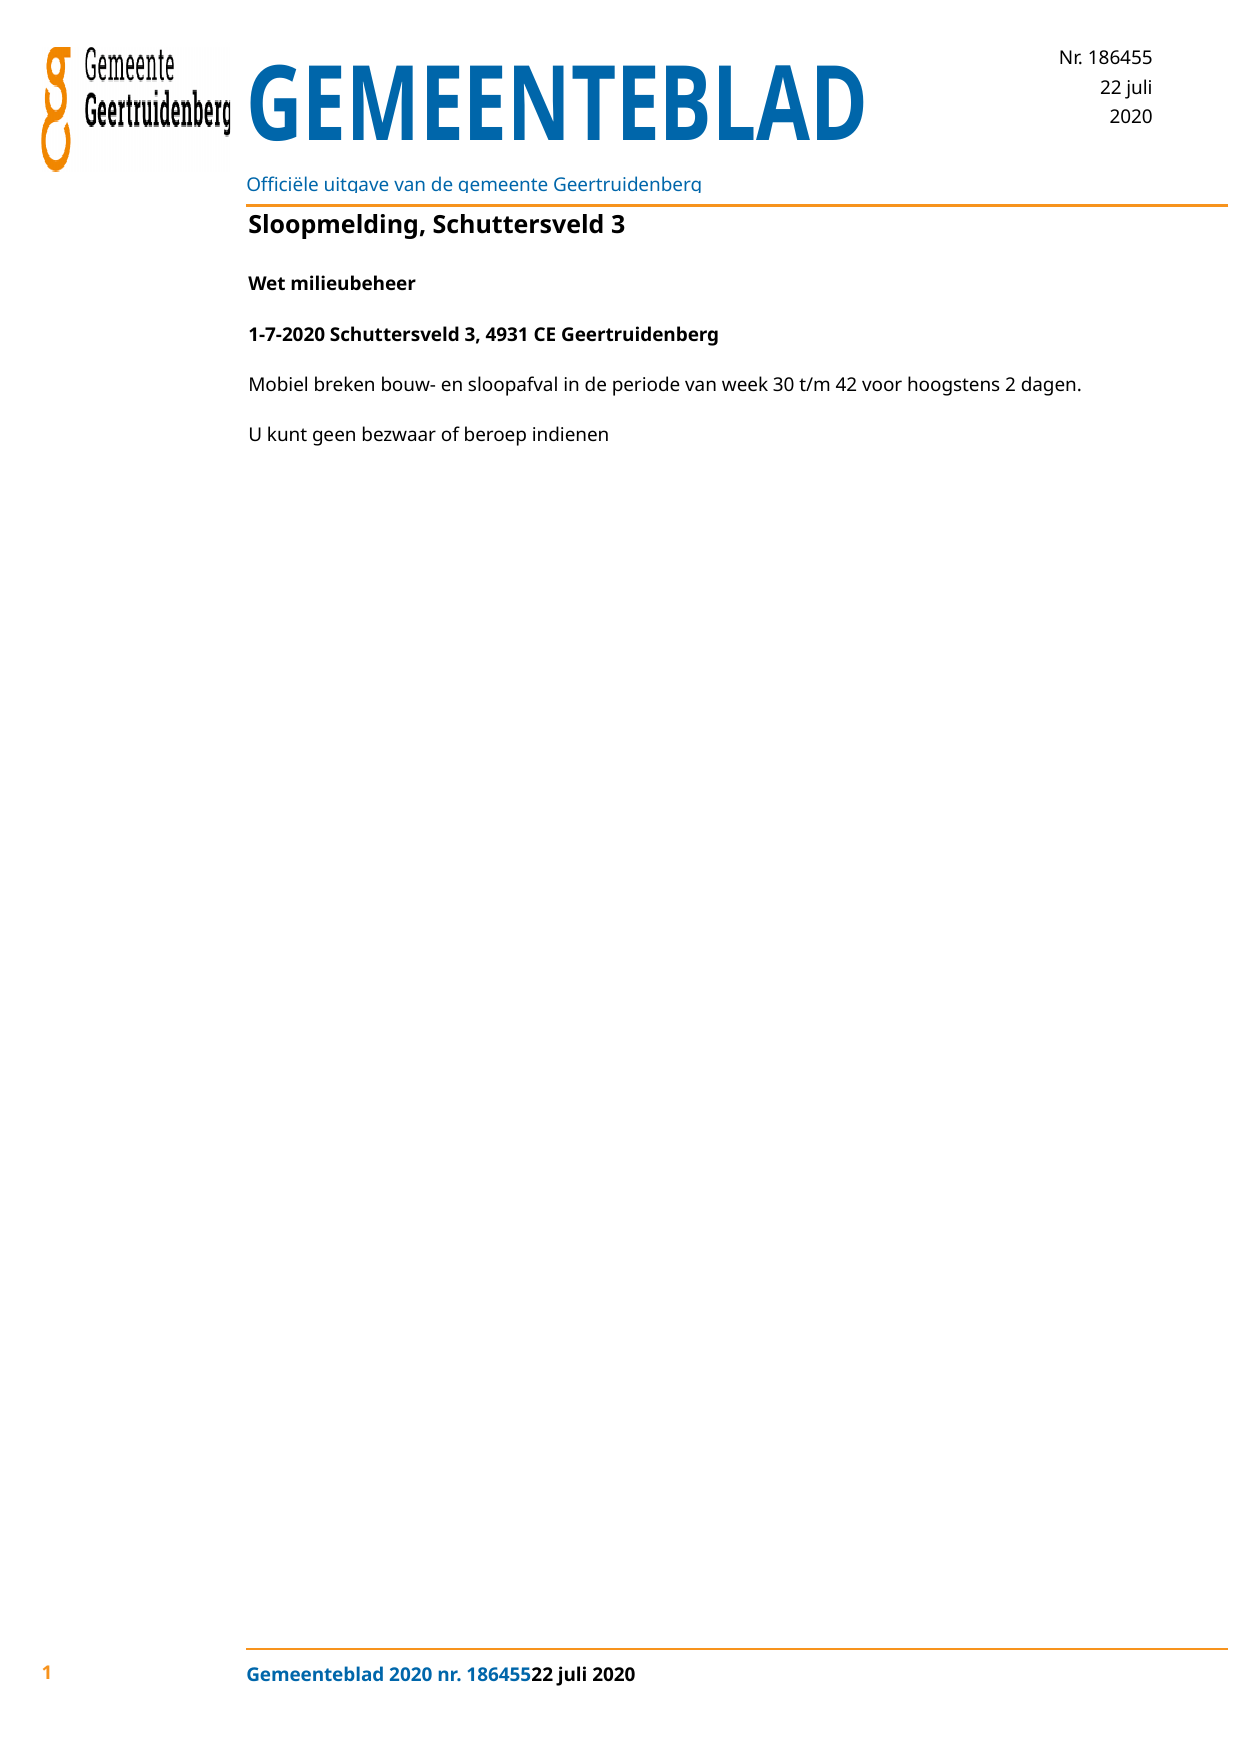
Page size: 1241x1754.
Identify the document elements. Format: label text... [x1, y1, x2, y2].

text Mobiel breken bouw- en sloopafval in de periode van week 30 t/m 42 voor hoogstens 2 dagen. [248, 371, 1152, 397]
text Wet milieubeheer [248, 270, 1152, 296]
text Sloopmelding, Schuttersveld 3 [248, 207, 1152, 241]
picture [41, 47, 231, 172]
text 1-7-2020 Schuttersveld 3, 4931 CE Geertruidenberg [248, 321, 1152, 346]
text U kunt geen bezwaar of beroep indienen [248, 422, 1152, 447]
